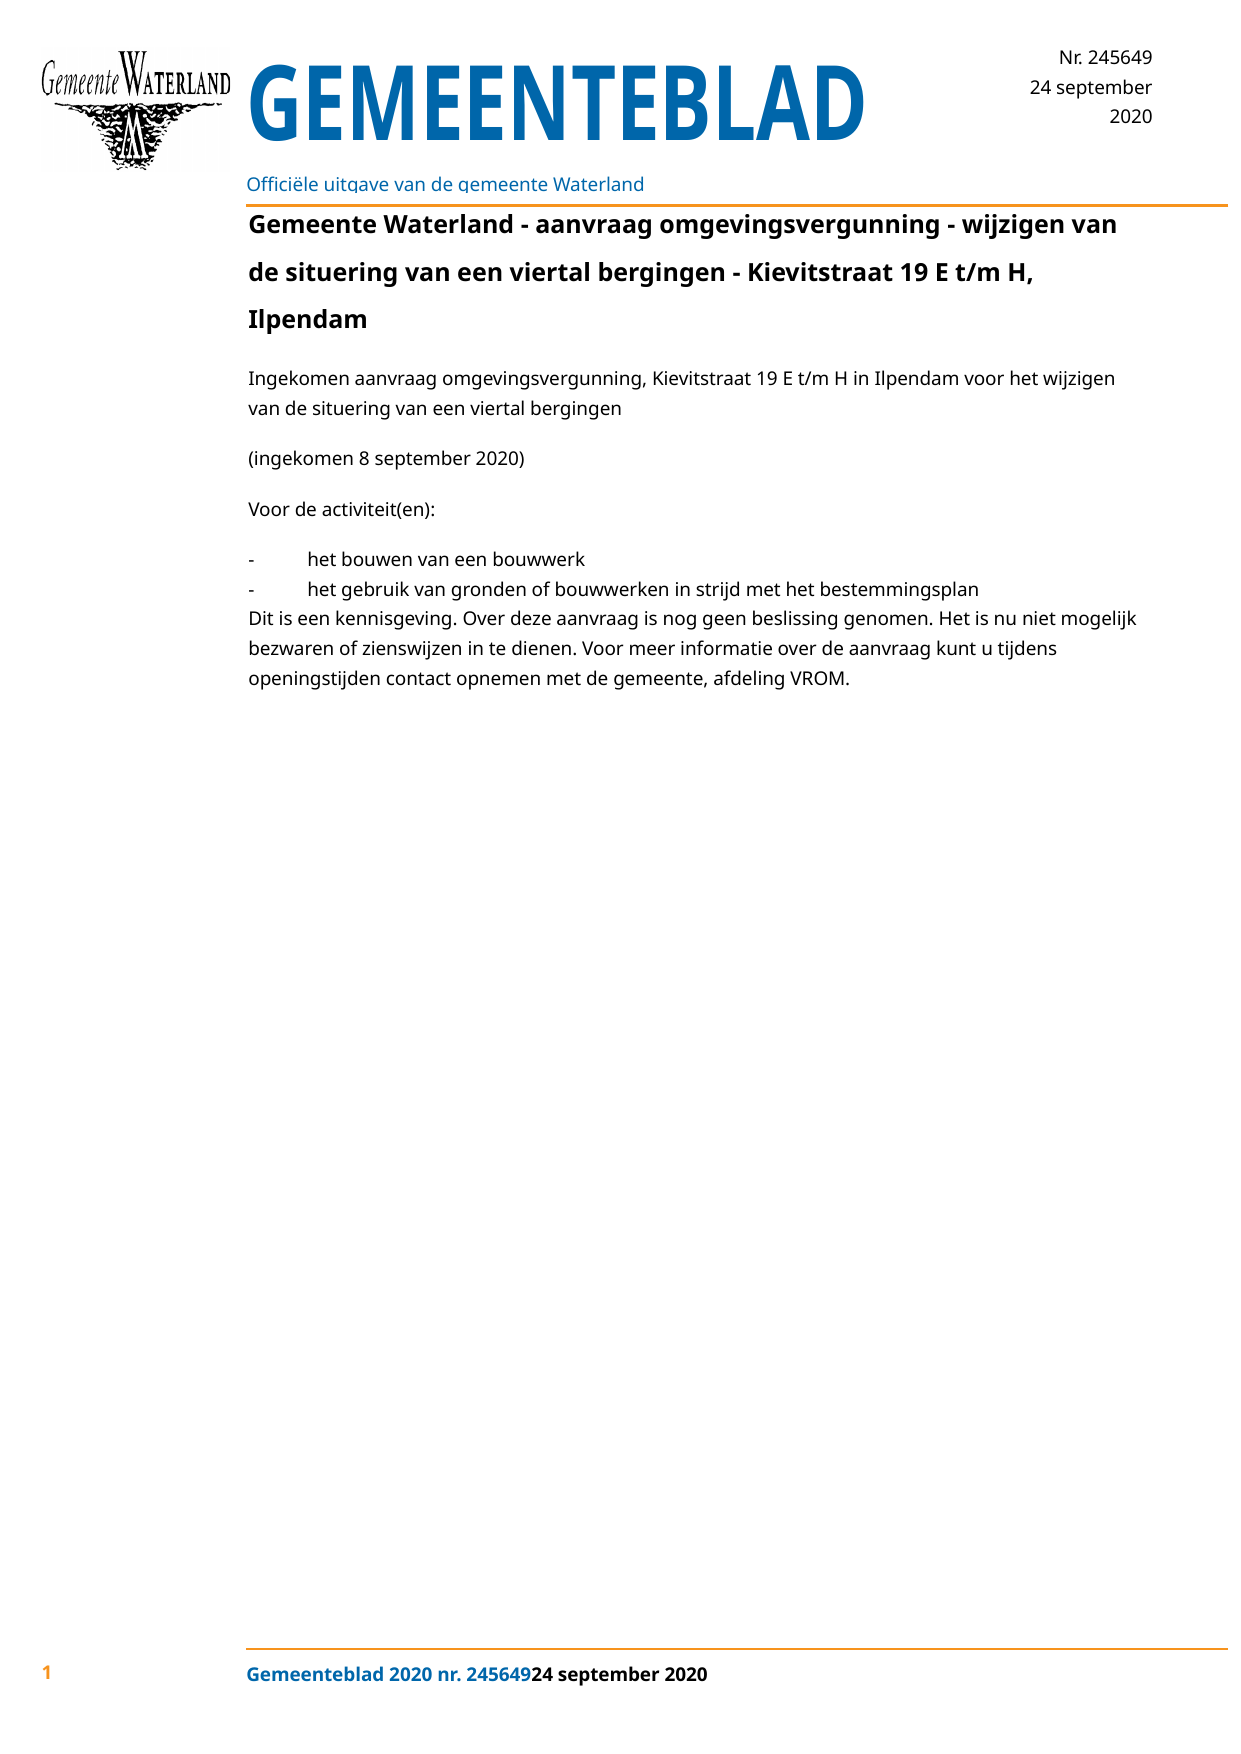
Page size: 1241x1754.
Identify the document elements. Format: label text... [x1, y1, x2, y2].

list het gebruik van gronden of bouwwerken in strijd met het bestemmingsplan [248, 576, 1152, 602]
text Gemeente Waterland - aanvraag omgevingsvergunning - wijzigen van de situering van een viertal bergingen - Kievitstraat 19 E t/m H, Ilpendam [248, 207, 1152, 336]
list het bouwen van een bouwwerk [248, 546, 1152, 572]
text Voor de activiteit(en): [248, 496, 1152, 522]
text (ingekomen 8 september 2020) [248, 446, 1152, 471]
text Ingekomen aanvraag omgevingsvergunning, Kievitstraat 19 E t/m H in Ilpendam voor het wijzigen van de situering van een viertal bergingen [248, 366, 1152, 421]
picture [41, 47, 231, 172]
text Dit is een kennisgeving. Over deze aanvraag is nog geen beslissing genomen. Het is nu niet mogelijk bezwaren of zienswijzen in te dienen. Voor meer informatie over de aanvraag kunt u tijdens openingstijden contact opnemen met de gemeente, afdeling VROM. [248, 606, 1152, 690]
